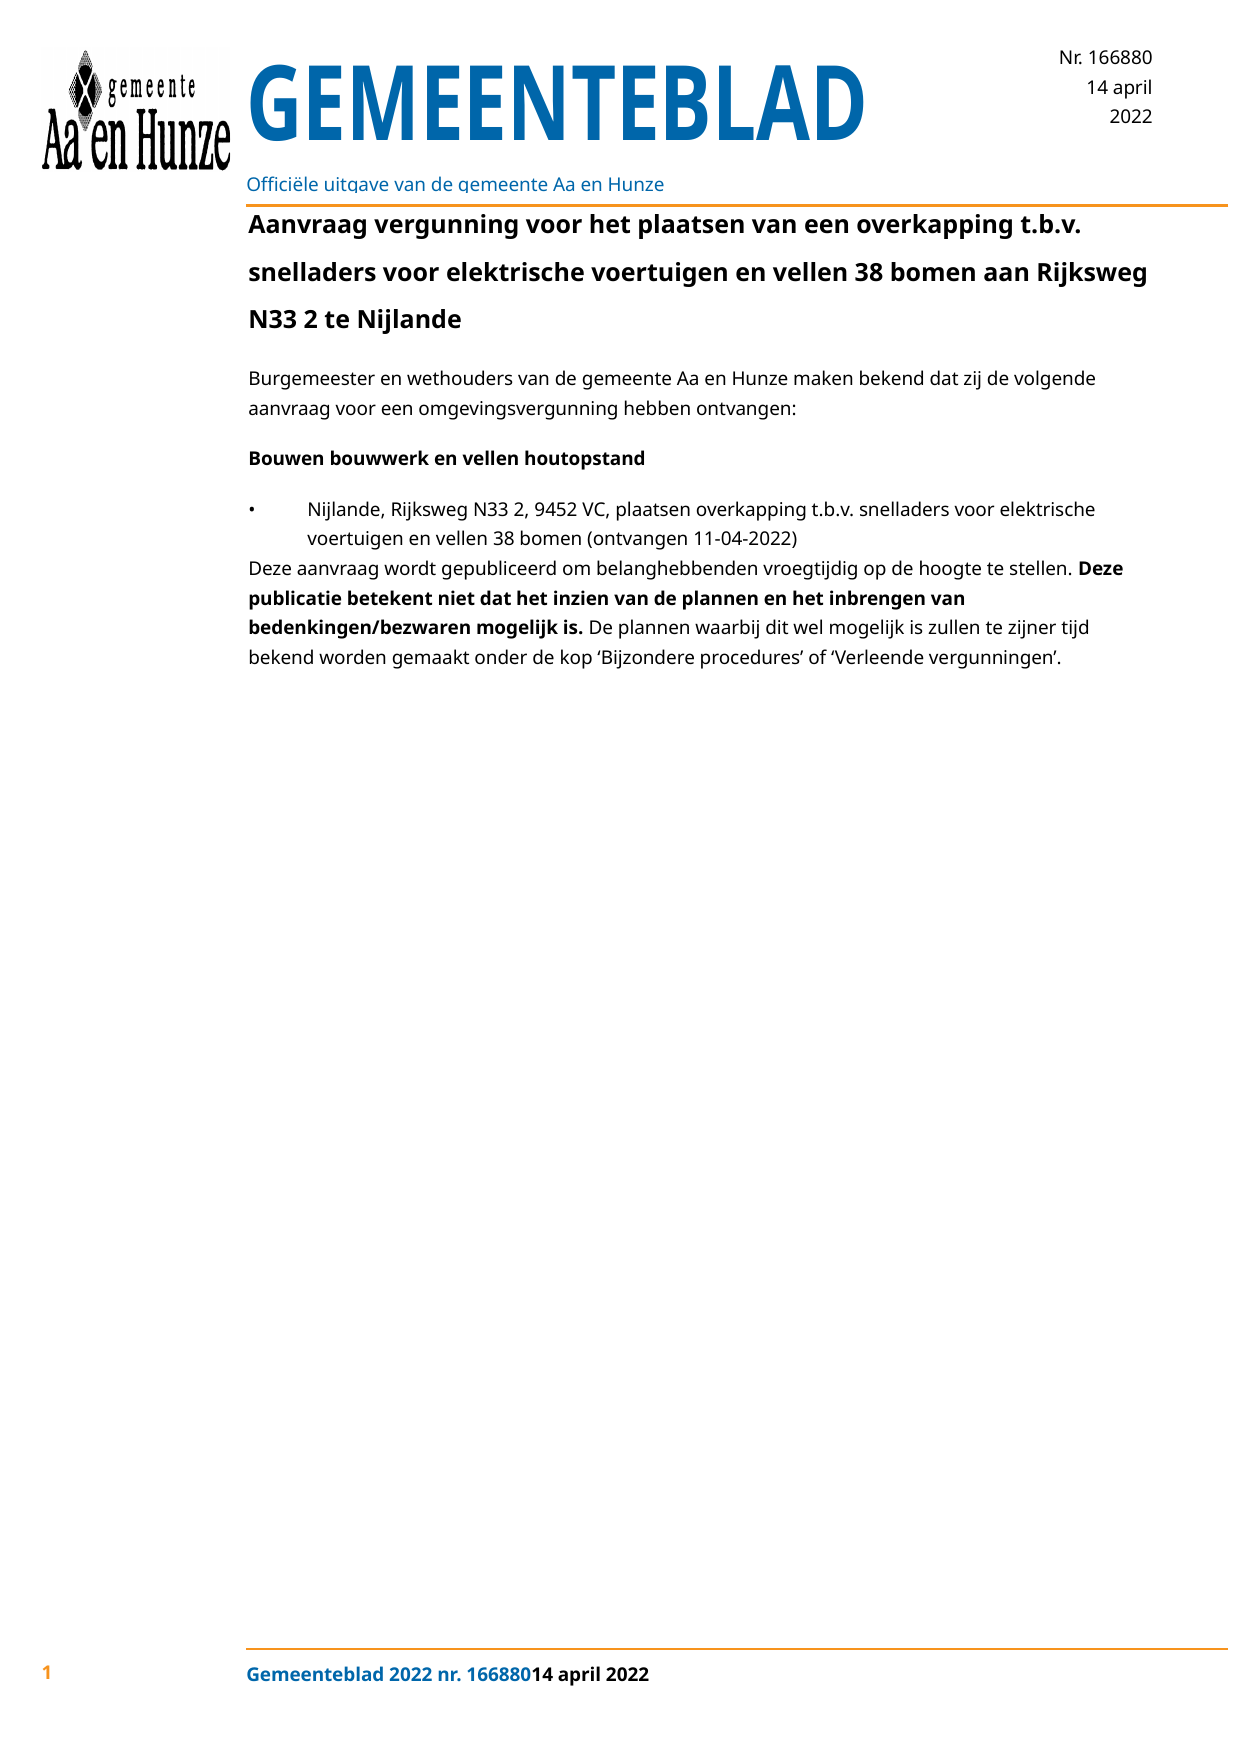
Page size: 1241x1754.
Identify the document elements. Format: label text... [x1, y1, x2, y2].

text Burgemeester en wethouders van de gemeente Aa en Hunze maken bekend dat zij de volgende aanvraag voor een omgevingsvergunning hebben ontvangen: [248, 366, 1152, 421]
list Nijlande, Rijksweg N33 2, 9452 VC, plaatsen overkapping t.b.v. snelladers voor elektrische voertuigen en vellen 38 bomen (ontvangen 11-04-2022) [248, 496, 1152, 551]
text Bouwen bouwwerk en vellen houtopstand [248, 446, 1152, 471]
text Deze aanvraag wordt gepubliceerd om belanghebbenden vroegtijdig op de hoogte te stellen. Deze publicatie betekent niet dat het inzien van de plannen en het inbrengen van bedenkingen/bezwaren mogelijk is. De plannen waarbij dit wel mogelijk is zullen te zijner tijd bekend worden gemaakt onder de kop ‘Bijzondere procedures’ of ‘Verleende vergunningen’. [248, 555, 1152, 669]
picture [41, 47, 231, 172]
text Aanvraag vergunning voor het plaatsen van een overkapping t.b.v. snelladers voor elektrische voertuigen en vellen 38 bomen aan Rijksweg N33 2 te Nijlande [248, 207, 1152, 336]
